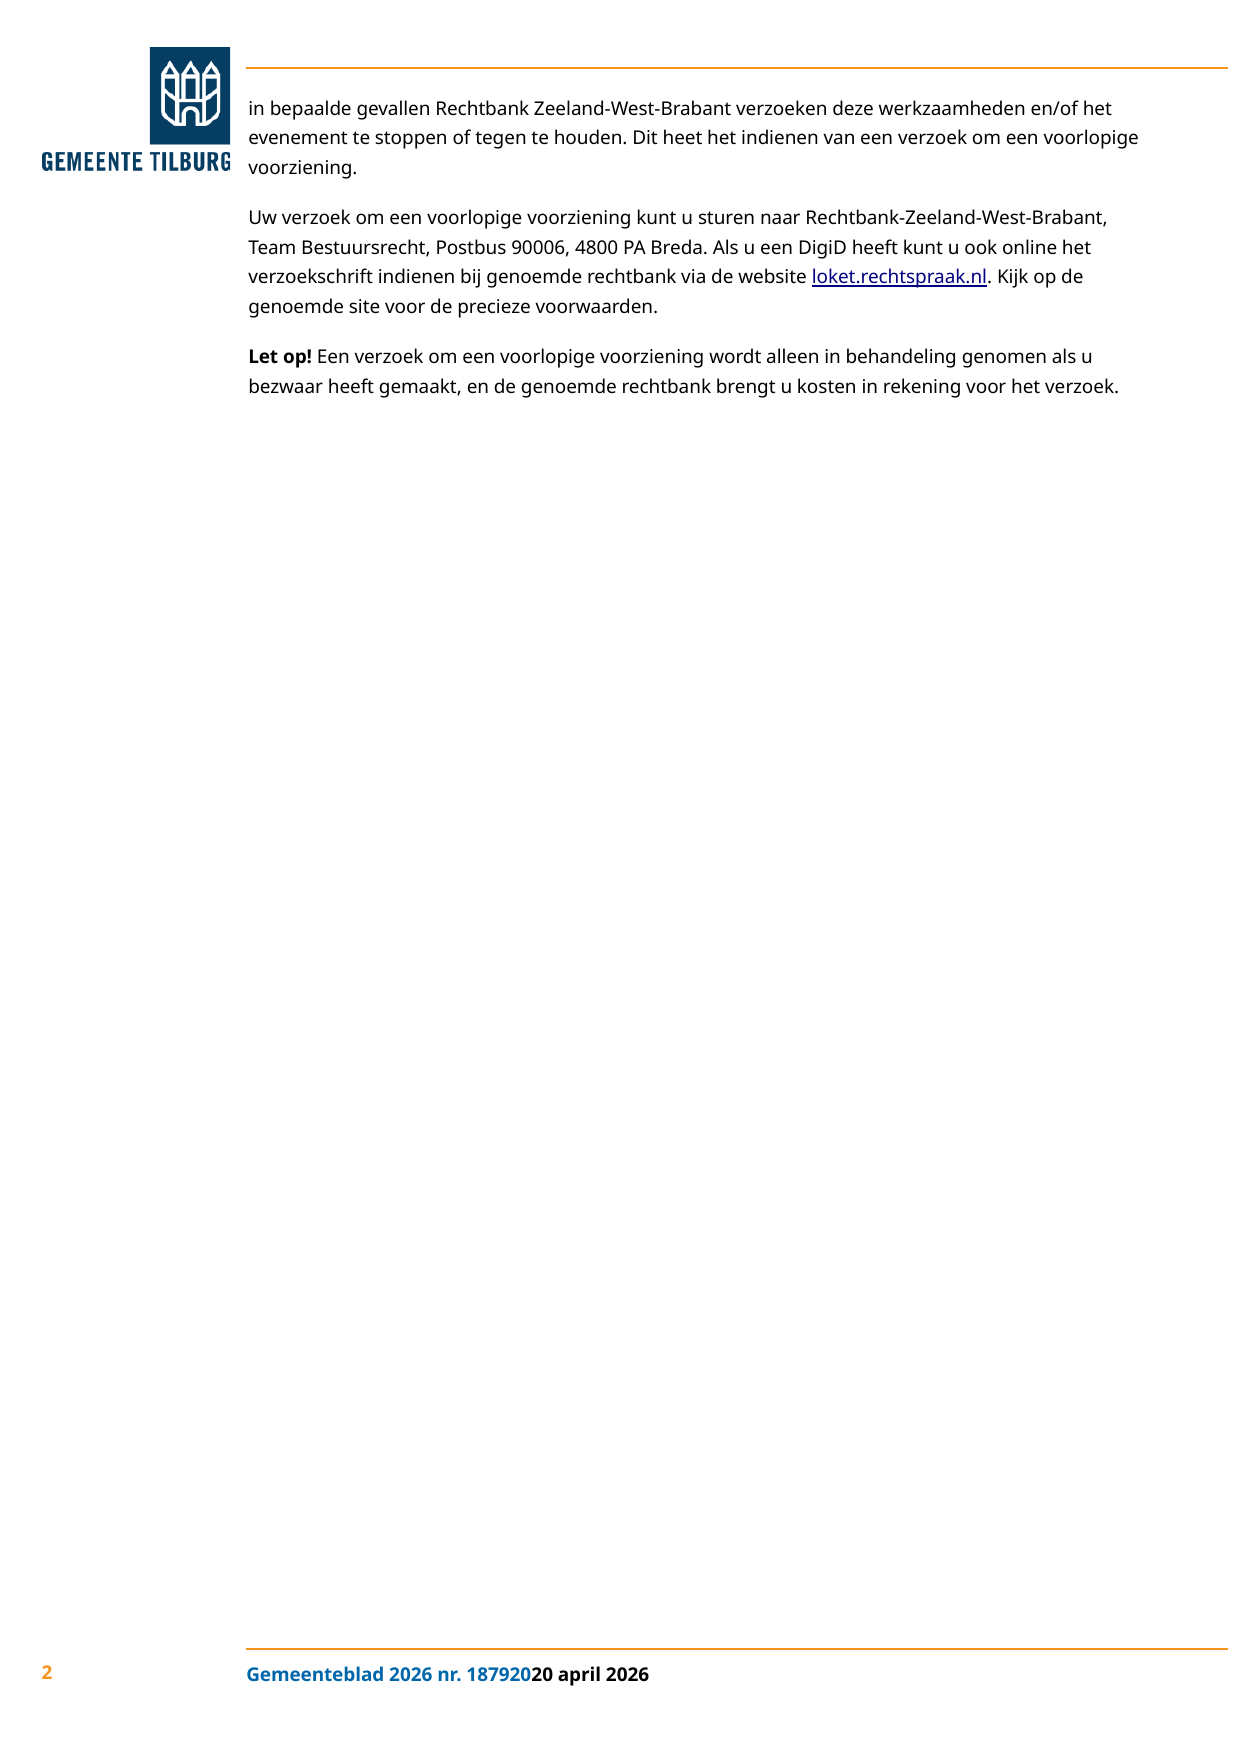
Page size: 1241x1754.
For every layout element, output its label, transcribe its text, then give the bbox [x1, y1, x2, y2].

text Uw verzoek om een voorlopige voorziening kunt u sturen naar Rechtbank-Zeeland-West-Brabant, Team Bestuursrecht, Postbus 90006, 4800 PA Breda. Als u een DigiD heeft kunt u ook online het verzoekschrift indienen bij genoemde rechtbank via de website loket.rechtspraak.nl. Kijk op de genoemde site voor de precieze voorwaarden. [248, 204, 1152, 319]
text Let op! Een verzoek om een voorlopige voorziening wordt alleen in behandeling genomen als u bezwaar heeft gemaakt, en de genoemde rechtbank brengt u kosten in rekening voor het verzoek. [248, 343, 1152, 399]
picture [41, 47, 231, 172]
text in bepaalde gevallen Rechtbank Zeeland-West-Brabant verzoeken deze werkzaamheden en/of het evenement te stoppen of tegen te houden. Dit heet het indienen van een verzoek om een voorlopige voorziening. [248, 95, 1152, 180]
